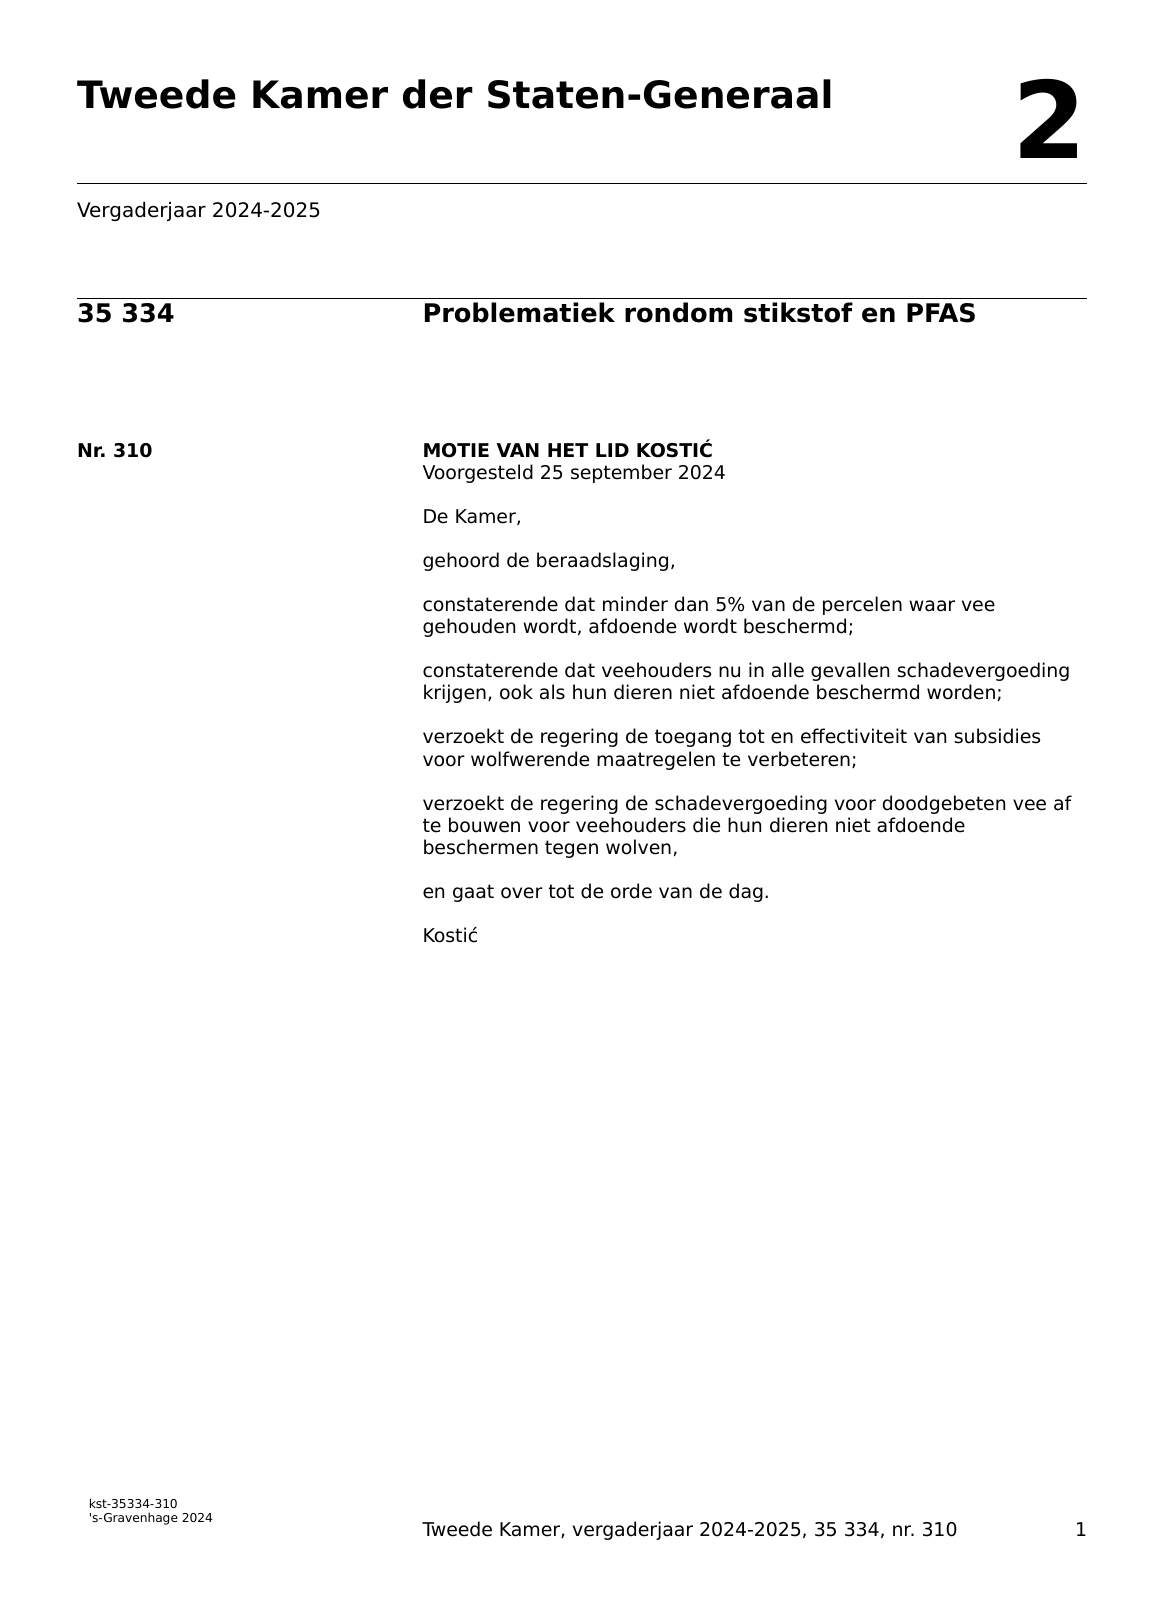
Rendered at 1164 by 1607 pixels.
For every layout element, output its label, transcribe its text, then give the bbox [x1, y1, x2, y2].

text kst-35334-310 [88, 1497, 323, 1511]
table_header Tweede Kamer der Staten-Generaal [77, 59, 886, 183]
table_header 2 [886, 59, 1087, 183]
subtitle Nr. 310 MOTIE VAN HET LID KOSTIĆ [77, 440, 1087, 462]
text constaterende dat veehouders nu in alle gevallen schadevergoeding krijgen, ook als hun dieren niet afdoende beschermd worden; [422, 660, 1087, 704]
text De Kamer, [422, 506, 1087, 528]
text verzoekt de regering de schadevergoeding voor doodgebeten vee af te bouwen voor veehouders die hun dieren niet afdoende beschermen tegen wolven, [422, 793, 1087, 858]
text verzoekt de regering de toegang tot en effectiviteit van subsidies voor wolfwerende maatregelen te verbeteren; [422, 726, 1087, 770]
text 's-Gravenhage 2024 [88, 1511, 323, 1525]
text constaterende dat minder dan 5% van de percelen waar vee gehouden wordt, afdoende wordt beschermd; [422, 594, 1087, 638]
text gehoord de beraadslaging, [422, 550, 1087, 572]
text Kostić [422, 925, 1087, 947]
text Voorgesteld 25 september 2024 [422, 462, 1087, 484]
subtitle 35 334 Problematiek rondom stikstof en PFAS [77, 299, 1087, 329]
text en gaat over tot de orde van de dag. [422, 881, 1087, 903]
table_cell Vergaderjaar 2024-2025 [77, 184, 1087, 298]
